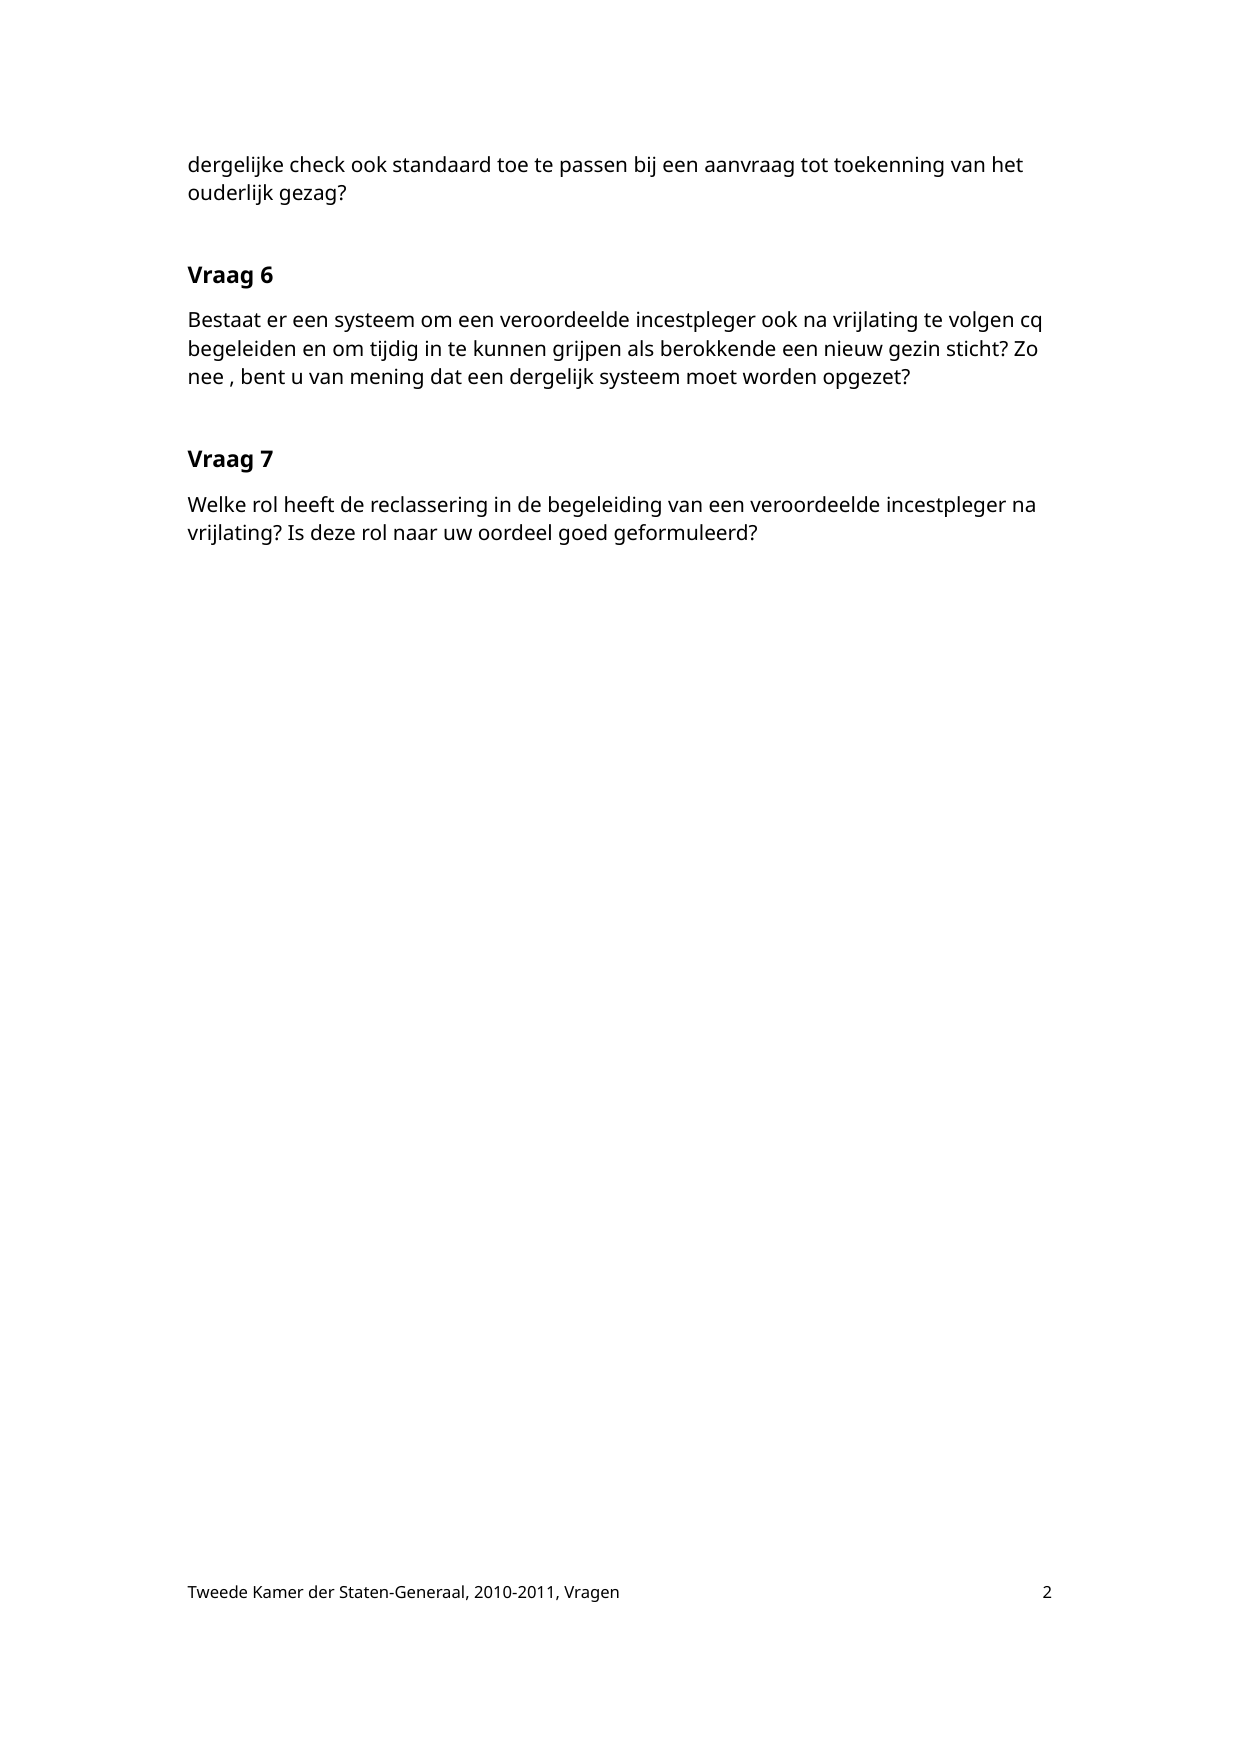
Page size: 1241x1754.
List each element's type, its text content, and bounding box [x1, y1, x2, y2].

text Welke rol heeft de reclassering in de begeleiding van een veroordeelde incestpleger na vrijlating? Is deze rol naar uw oordeel goed geformuleerd? [187, 490, 1053, 547]
subtitle Vraag 6 [187, 259, 1053, 291]
text Bestaat er een systeem om een veroordeelde incestpleger ook na vrijlating te volgen cq begeleiden en om tijdig in te kunnen grijpen als berokkende een nieuw gezin sticht? Zo nee , bent u van mening dat een dergelijk systeem moet worden opgezet? [187, 306, 1053, 391]
text dergelijke check ook standaard toe te passen bij een aanvraag tot toekenning van het ouderlijk gezag? [187, 150, 1053, 207]
subtitle Vraag 7 [187, 443, 1053, 475]
